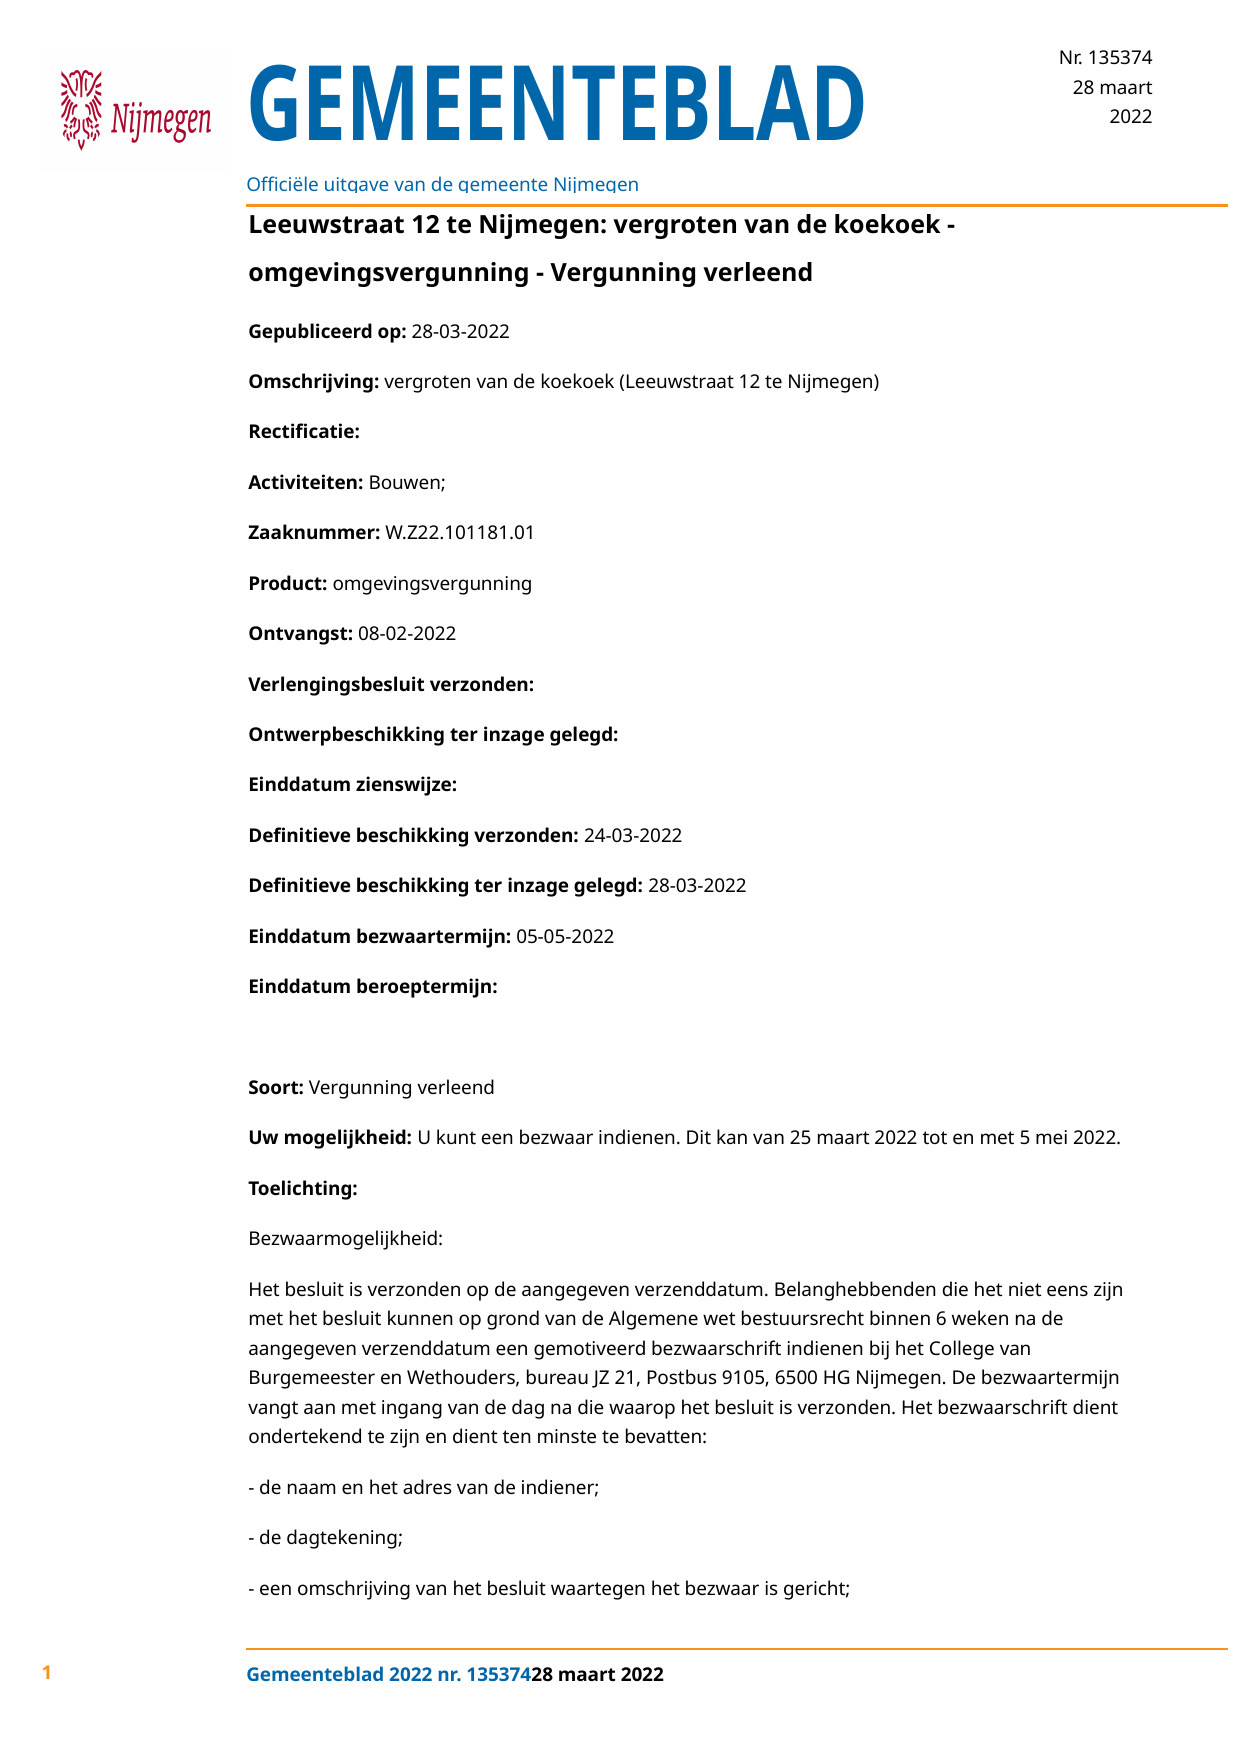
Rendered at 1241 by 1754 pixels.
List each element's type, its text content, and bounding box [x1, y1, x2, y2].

text Einddatum beroeptermijn: [248, 973, 1152, 999]
text Zaaknummer: W.Z22.101181.01 [248, 519, 1152, 545]
text Soort: Vergunning verleend [248, 1074, 1152, 1100]
text Uw mogelijkheid: U kunt een bezwaar indienen. Dit kan van 25 maart 2022 tot en met 5 mei 2022. [248, 1124, 1152, 1150]
text Einddatum bezwaartermijn: 05-05-2022 [248, 923, 1152, 949]
picture [41, 47, 231, 172]
text Definitieve beschikking verzonden: 24-03-2022 [248, 822, 1152, 848]
text Leeuwstraat 12 te Nijmegen: vergroten van de koekoek - omgevingsvergunning - Vergunning verleend [248, 207, 1152, 288]
text Rectificatie: [248, 419, 1152, 444]
text Ontvangst: 08-02-2022 [248, 620, 1152, 646]
text Verlengingsbesluit verzonden: [248, 671, 1152, 697]
text Activiteiten: Bouwen; [248, 469, 1152, 495]
text - een omschrijving van het besluit waartegen het bezwaar is gericht; [248, 1575, 1152, 1601]
text Toelichting: [248, 1175, 1152, 1201]
text Ontwerpbeschikking ter inzage gelegd: [248, 721, 1152, 747]
text Bezwaarmogelijkheid: [248, 1225, 1152, 1251]
text Definitieve beschikking ter inzage gelegd: 28-03-2022 [248, 872, 1152, 898]
text Het besluit is verzonden op de aangegeven verzenddatum. Belanghebbenden die het niet eens zijn met het besluit kunnen op grond van de Algemene wet bestuursrecht binnen 6 weken na de aangegeven verzenddatum een gemotiveerd bezwaarschrift indienen bij het College van Burgemeester en Wethouders, bureau JZ 21, Postbus 9105, 6500 HG Nijmegen. De bezwaartermijn vangt aan met ingang van de dag na die waarop het besluit is verzonden. Het bezwaarschrift dient ondertekend te zijn en dient ten minste te bevatten: [248, 1276, 1152, 1449]
text Gepubliceerd op: 28-03-2022 [248, 318, 1152, 344]
text - de dagtekening; [248, 1524, 1152, 1550]
text Einddatum zienswijze: [248, 772, 1152, 797]
text Product: omgevingsvergunning [248, 570, 1152, 596]
text - de naam en het adres van de indiener; [248, 1474, 1152, 1500]
text Omschrijving: vergroten van de koekoek (Leeuwstraat 12 te Nijmegen) [248, 368, 1152, 394]
